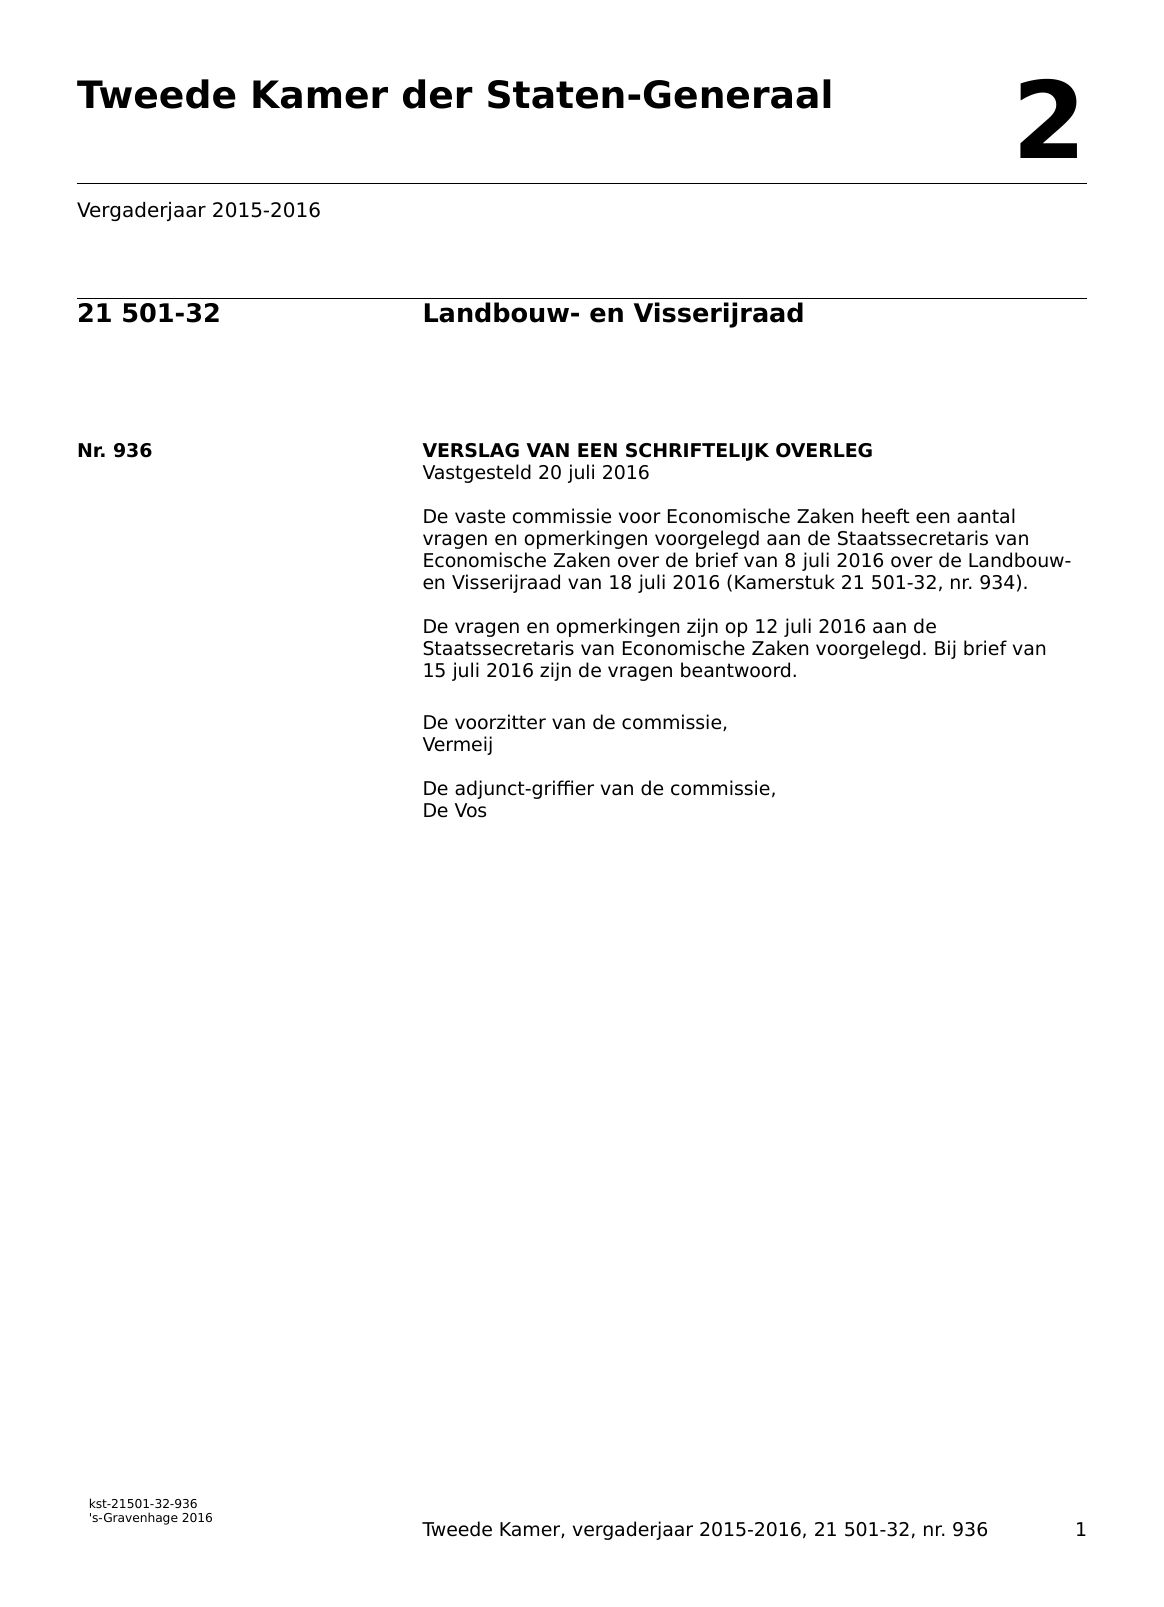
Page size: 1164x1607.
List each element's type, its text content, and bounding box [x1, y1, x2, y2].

text De adjunct-griffier van de commissie, De Vos [422, 778, 1087, 822]
table_cell Vergaderjaar 2015-2016 [77, 184, 1087, 298]
table_header 2 [886, 59, 1087, 183]
subtitle 21 501-32 Landbouw- en Visserijraad [77, 299, 1087, 329]
text 's-Gravenhage 2016 [88, 1511, 323, 1525]
text De voorzitter van de commissie, Vermeij [422, 712, 1087, 756]
text kst-21501-32-936 [88, 1497, 323, 1511]
text De vaste commissie voor Economische Zaken heeft een aantal vragen en opmerkingen voorgelegd aan de Staatssecretaris van Economische Zaken over de brief van 8 juli 2016 over de Landbouw- en Visserijraad van 18 juli 2016 (Kamerstuk 21 501-32, nr. 934). [422, 506, 1087, 594]
table_header Tweede Kamer der Staten-Generaal [77, 59, 886, 183]
text De vragen en opmerkingen zijn op 12 juli 2016 aan de Staatssecretaris van Economische Zaken voorgelegd. Bij brief van 15 juli 2016 zijn de vragen beantwoord. [422, 616, 1087, 682]
subtitle Nr. 936 VERSLAG VAN EEN SCHRIFTELIJK OVERLEG [77, 440, 1087, 462]
text Vastgesteld 20 juli 2016 [422, 462, 1087, 484]
